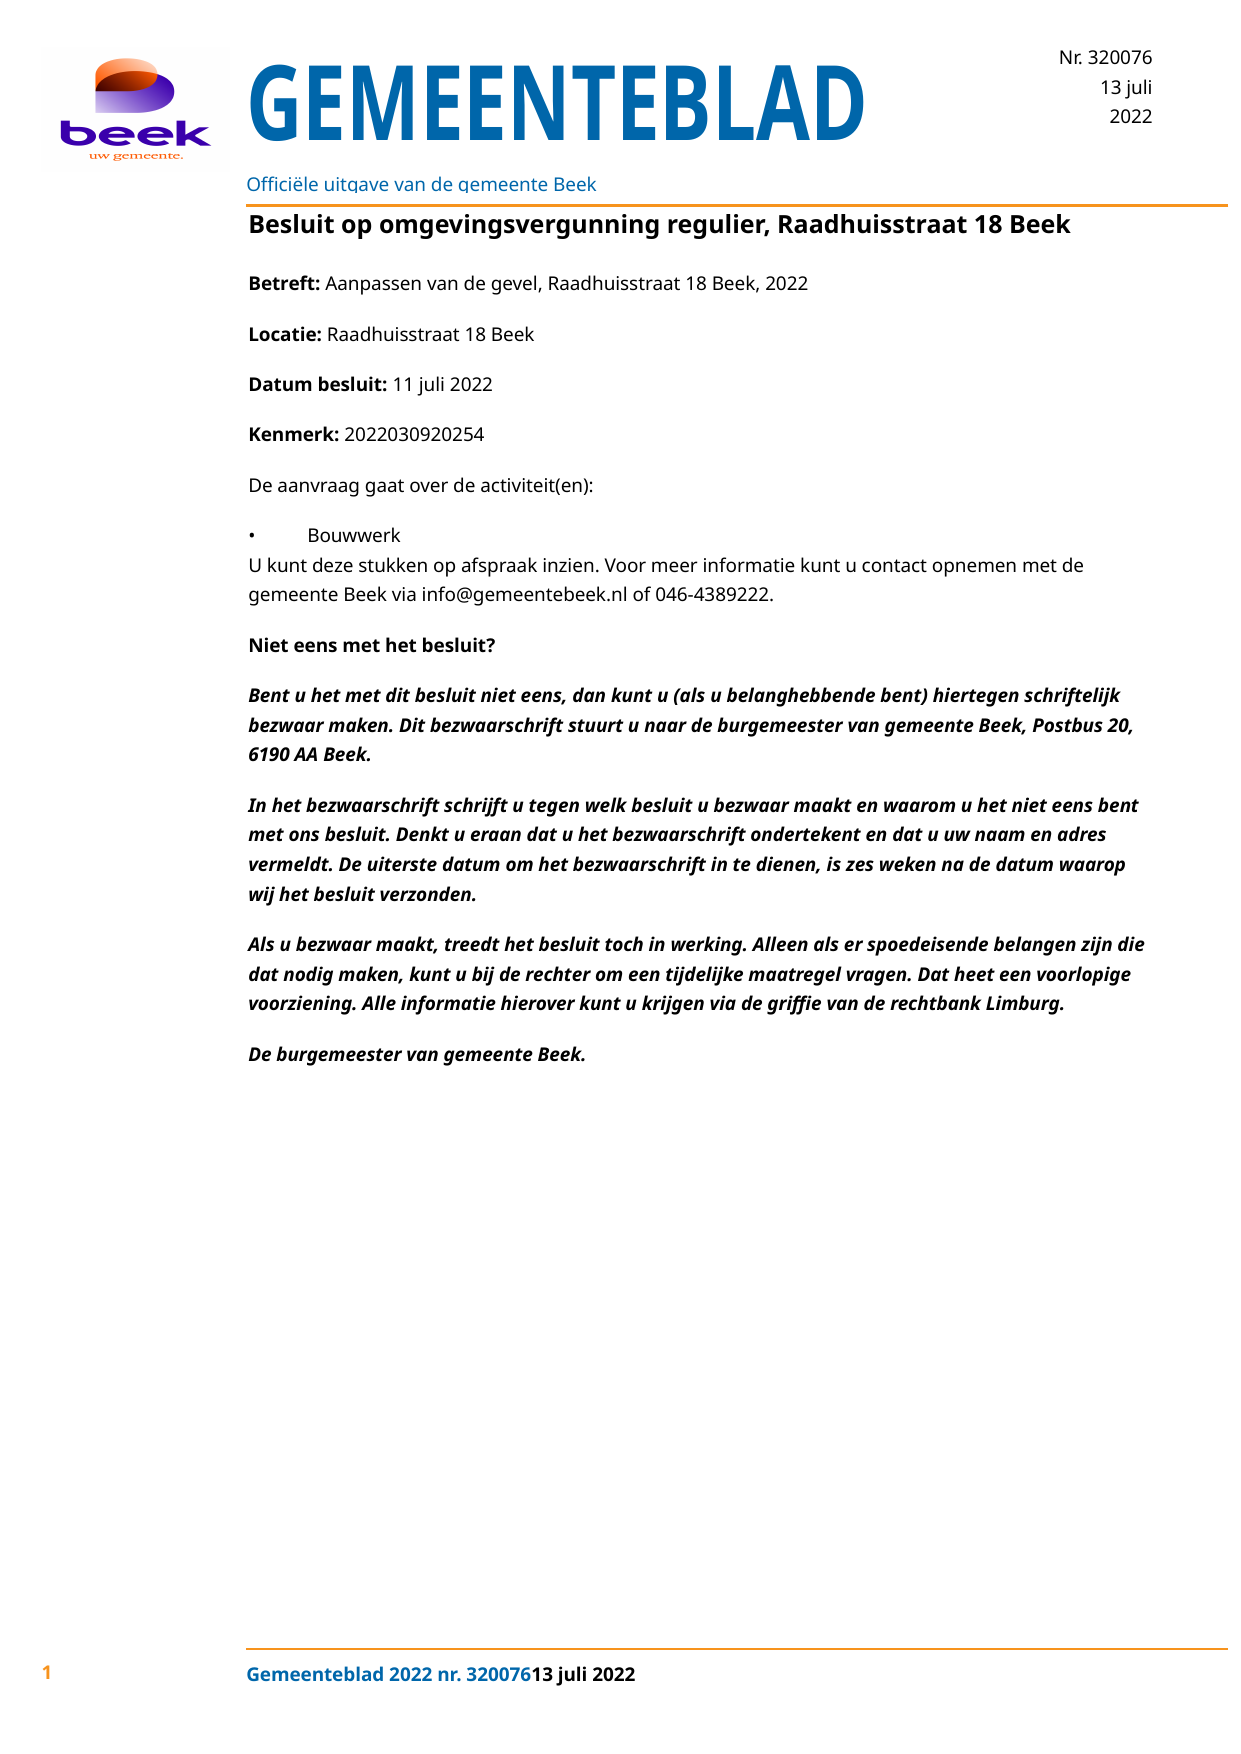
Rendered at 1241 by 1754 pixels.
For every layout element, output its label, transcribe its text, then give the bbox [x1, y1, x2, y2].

text Besluit op omgevingsvergunning regulier, Raadhuisstraat 18 Beek [248, 207, 1152, 241]
text De burgemeester van gemeente Beek. [248, 1041, 1152, 1066]
text Locatie: Raadhuisstraat 18 Beek [248, 321, 1152, 346]
text Niet eens met het besluit? [248, 632, 1152, 658]
text Betreft: Aanpassen van de gevel, Raadhuisstraat 18 Beek, 2022 [248, 270, 1152, 296]
text De aanvraag gaat over de activiteit(en): [248, 472, 1152, 498]
text Als u bezwaar maakt, treedt het besluit toch in werking. Alleen als er spoedeisende belangen zijn die dat nodig maken, kunt u bij de rechter om een tijdelijke maatregel vragen. Dat heet een voorlopige voorziening. Alle informatie hierover kunt u krijgen via de griffie van de rechtbank Limburg. [248, 931, 1152, 1016]
picture [41, 47, 231, 172]
text U kunt deze stukken op afspraak inzien. Voor meer informatie kunt u contact opnemen met de gemeente Beek via info@gemeentebeek.nl of 046-4389222. [248, 552, 1152, 607]
text In het bezwaarschrift schrijft u tegen welk besluit u bezwaar maakt en waarom u het niet eens bent met ons besluit. Denkt u eraan dat u het bezwaarschrift ondertekent en dat u uw naam en adres vermeldt. De uiterste datum om het bezwaarschrift in te dienen, is zes weken na de datum waarop wij het besluit verzonden. [248, 792, 1152, 906]
text Datum besluit: 11 juli 2022 [248, 371, 1152, 397]
list Bouwwerk [248, 522, 1152, 548]
text Kenmerk: 2022030920254 [248, 422, 1152, 447]
text Bent u het met dit besluit niet eens, dan kunt u (als u belanghebbende bent) hiertegen schriftelijk bezwaar maken. Dit bezwaarschrift stuurt u naar de burgemeester van gemeente Beek, Postbus 20, 6190 AA Beek. [248, 682, 1152, 767]
